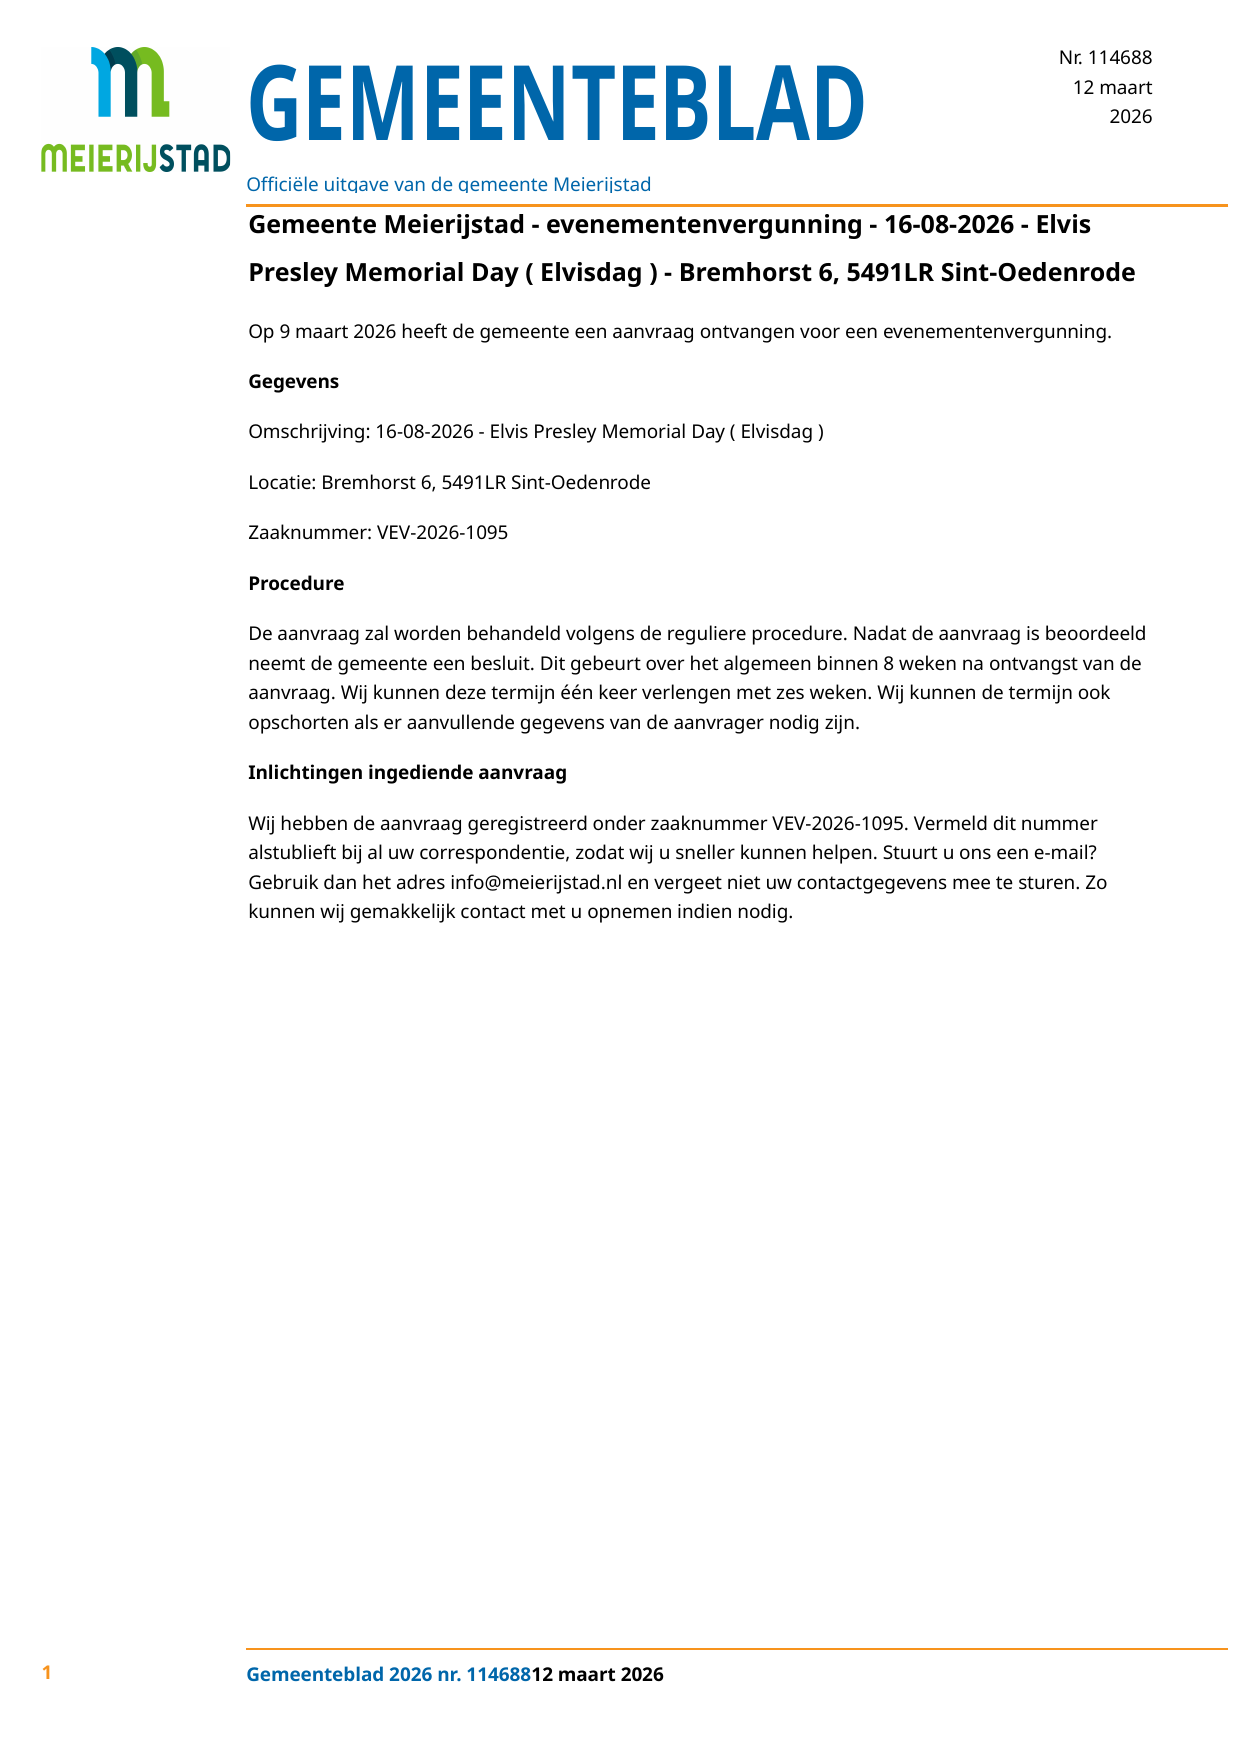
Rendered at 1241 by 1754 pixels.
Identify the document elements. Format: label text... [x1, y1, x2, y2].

text Gemeente Meierijstad - evenementenvergunning - 16-08-2026 - Elvis Presley Memorial Day ( Elvisdag ) - Bremhorst 6, 5491LR Sint-Oedenrode [248, 207, 1152, 288]
text Inlichtingen ingediende aanvraag [248, 759, 1152, 785]
picture [41, 47, 231, 172]
text Procedure [248, 570, 1152, 596]
text Gegevens [248, 368, 1152, 394]
text Op 9 maart 2026 heeft de gemeente een aanvraag ontvangen voor een evenementenvergunning. [248, 318, 1152, 344]
text De aanvraag zal worden behandeld volgens de reguliere procedure. Nadat de aanvraag is beoordeeld neemt de gemeente een besluit. Dit gebeurt over het algemeen binnen 8 weken na ontvangst van de aanvraag. Wij kunnen deze termijn één keer verlengen met zes weken. Wij kunnen de termijn ook opschorten als er aanvullende gegevens van de aanvrager nodig zijn. [248, 620, 1152, 735]
text Zaaknummer: VEV-2026-1095 [248, 519, 1152, 545]
text Omschrijving: 16-08-2026 - Elvis Presley Memorial Day ( Elvisdag ) [248, 419, 1152, 444]
text Wij hebben de aanvraag geregistreerd onder zaaknummer VEV-2026-1095. Vermeld dit nummer alstublieft bij al uw correspondentie, zodat wij u sneller kunnen helpen. Stuurt u ons een e-mail? Gebruik dan het adres info@meierijstad.nl en vergeet niet uw contactgegevens mee te sturen. Zo kunnen wij gemakkelijk contact met u opnemen indien nodig. [248, 810, 1152, 924]
text Locatie: Bremhorst 6, 5491LR Sint-Oedenrode [248, 469, 1152, 495]
